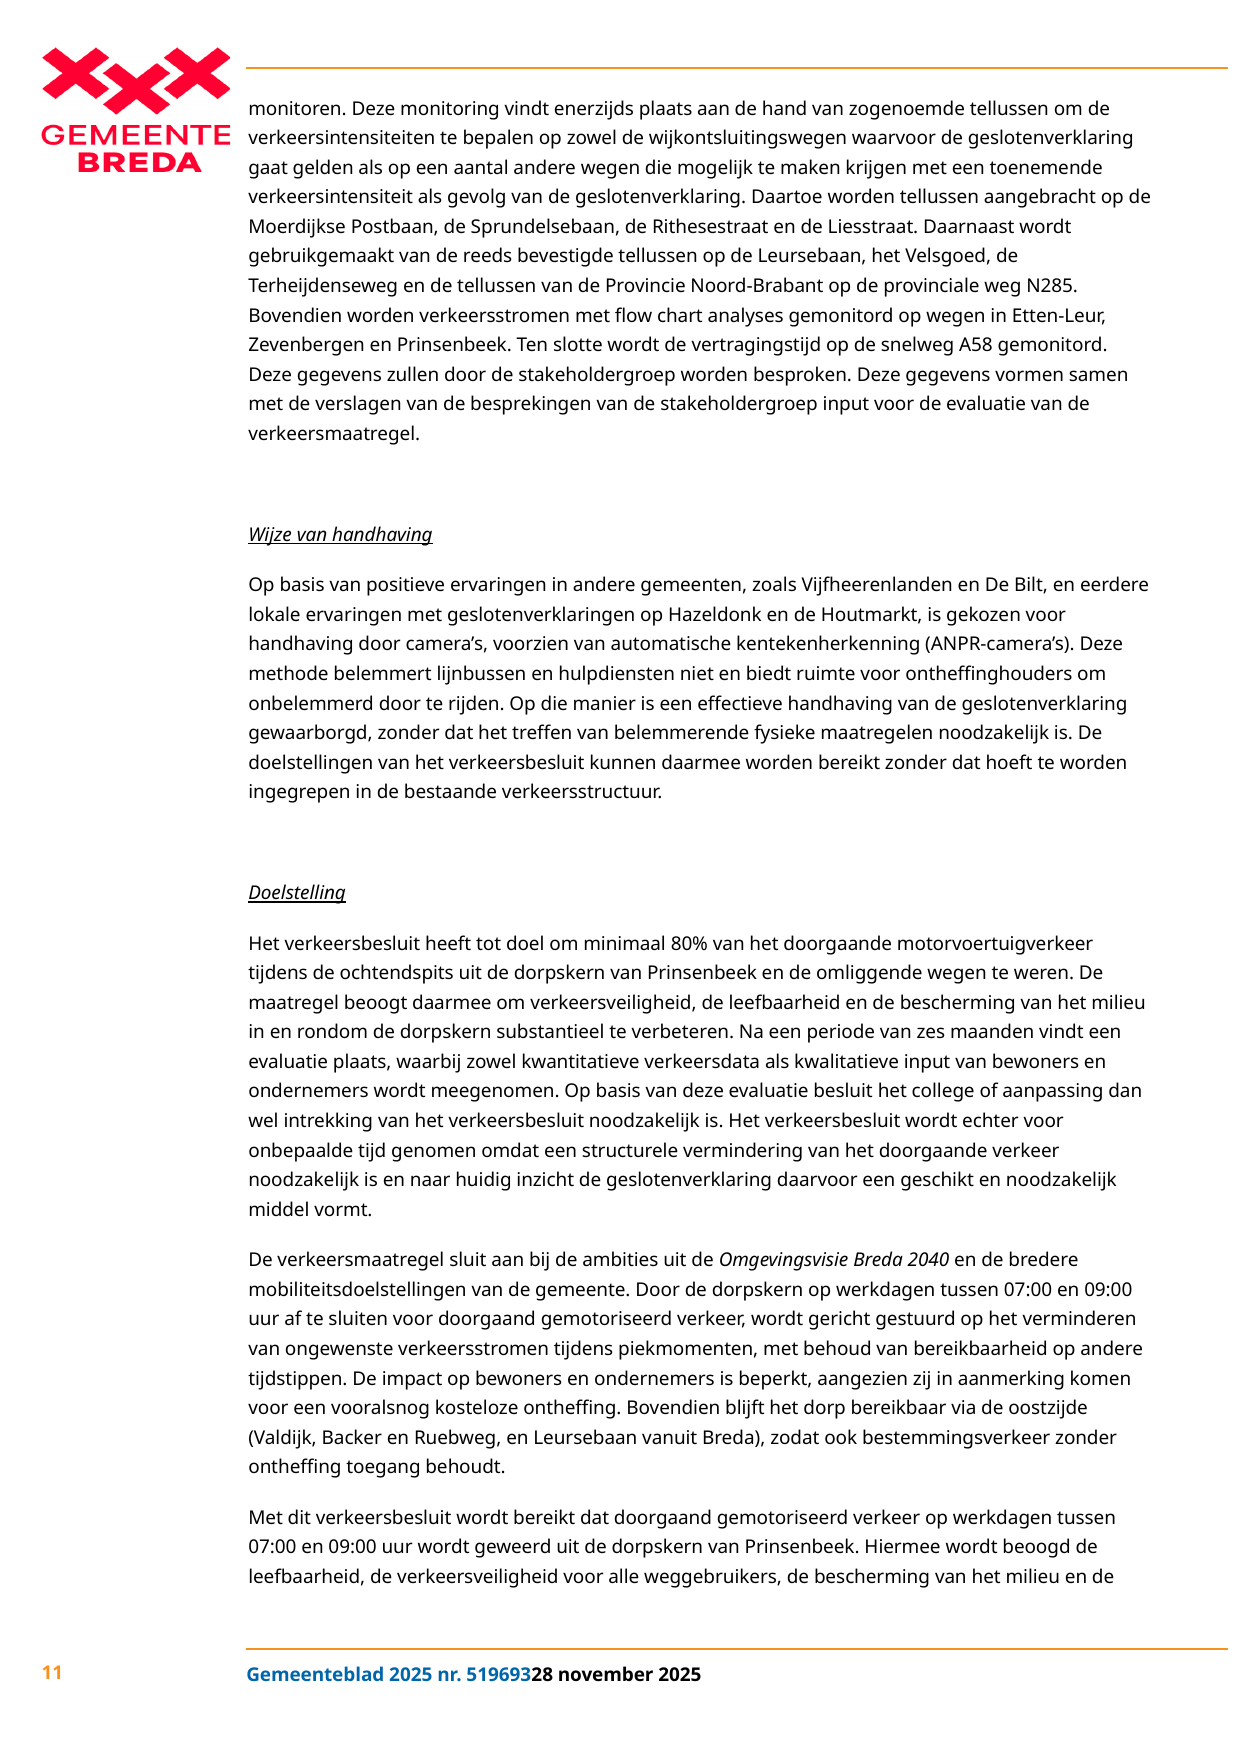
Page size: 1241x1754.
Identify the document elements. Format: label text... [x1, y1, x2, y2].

text Met dit verkeersbesluit wordt bereikt dat doorgaand gemotoriseerd verkeer op werkdagen tussen 07:00 en 09:00 uur wordt geweerd uit de dorpskern van Prinsenbeek. Hiermee wordt beoogd de leefbaarheid, de verkeersveiligheid voor alle weggebruikers, de bescherming van het milieu en de [248, 1504, 1152, 1589]
text De verkeersmaatregel sluit aan bij de ambities uit de Omgevingsvisie Breda 2040 en de bredere mobiliteitsdoelstellingen van de gemeente. Door de dorpskern op werkdagen tussen 07:00 en 09:00 uur af te sluiten voor doorgaand gemotoriseerd verkeer, wordt gericht gestuurd op het verminderen van ongewenste verkeersstromen tijdens piekmomenten, met behoud van bereikbaarheid op andere tijdstippen. De impact op bewoners en ondernemers is beperkt, aangezien zij in aanmerking komen voor een vooralsnog kosteloze ontheffing. Bovendien blijft het dorp bereikbaar via de oostzijde (Valdijk, Backer en Ruebweg, en Leursebaan vanuit Breda), zodat ook bestemmingsverkeer zonder ontheffing toegang behoudt. [248, 1246, 1152, 1479]
text Het verkeersbesluit heeft tot doel om minimaal 80% van het doorgaande motorvoertuigverkeer tijdens de ochtendspits uit de dorpskern van Prinsenbeek en de omliggende wegen te weren. De maatregel beoogt daarmee om verkeersveiligheid, de leefbaarheid en de bescherming van het milieu in en rondom de dorpskern substantieel te verbeteren. Na een periode van zes maanden vindt een evaluatie plaats, waarbij zowel kwantitatieve verkeersdata als kwalitatieve input van bewoners en ondernemers wordt meegenomen. Op basis van deze evaluatie besluit het college of aanpassing dan wel intrekking van het verkeersbesluit noodzakelijk is. Het verkeersbesluit wordt echter voor onbepaalde tijd genomen omdat een structurele vermindering van het doorgaande verkeer noodzakelijk is en naar huidig inzicht de geslotenverklaring daarvoor een geschikt en noodzakelijk middel vormt. [248, 930, 1152, 1222]
text Op basis van positieve ervaringen in andere gemeenten, zoals Vijfheerenlanden en De Bilt, en eerdere lokale ervaringen met geslotenverklaringen op Hazeldonk en de Houtmarkt, is gekozen voor handhaving door camera’s, voorzien van automatische kentekenherkenning (ANPR-camera’s). Deze methode belemmert lijnbussen en hulpdiensten niet en biedt ruimte voor ontheffinghouders om onbelemmerd door te rijden. Op die manier is een effectieve handhaving van de geslotenverklaring gewaarborgd, zonder dat het treffen van belemmerende fysieke maatregelen noodzakelijk is. De doelstellingen van het verkeersbesluit kunnen daarmee worden bereikt zonder dat hoeft te worden ingegrepen in de bestaande verkeersstructuur. [248, 571, 1152, 804]
text Wijze van handhaving [248, 521, 1152, 547]
text Doelstelling [248, 879, 1152, 905]
text monitoren. Deze monitoring vindt enerzijds plaats aan de hand van zogenoemde tellussen om de verkeersintensiteiten te bepalen op zowel de wijkontsluitingswegen waarvoor de geslotenverklaring gaat gelden als op een aantal andere wegen die mogelijk te maken krijgen met een toenemende verkeersintensiteit als gevolg van de geslotenverklaring. Daartoe worden tellussen aangebracht op de Moerdijkse Postbaan, de Sprundelsebaan, de Rithesestraat en de Liesstraat. Daarnaast wordt gebruikgemaakt van de reeds bevestigde tellussen op de Leursebaan, het Velsgoed, de Terheijdenseweg en de tellussen van de Provincie Noord-Brabant op de provinciale weg N285. Bovendien worden verkeersstromen met flow chart analyses gemonitord op wegen in Etten-Leur, Zevenbergen en Prinsenbeek. Ten slotte wordt de vertragingstijd op de snelweg A58 gemonitord. Deze gegevens zullen door de stakeholdergroep worden besproken. Deze gegevens vormen samen met de verslagen van de besprekingen van de stakeholdergroep input voor de evaluatie van de verkeersmaatregel. [248, 95, 1152, 446]
picture [41, 47, 231, 172]
